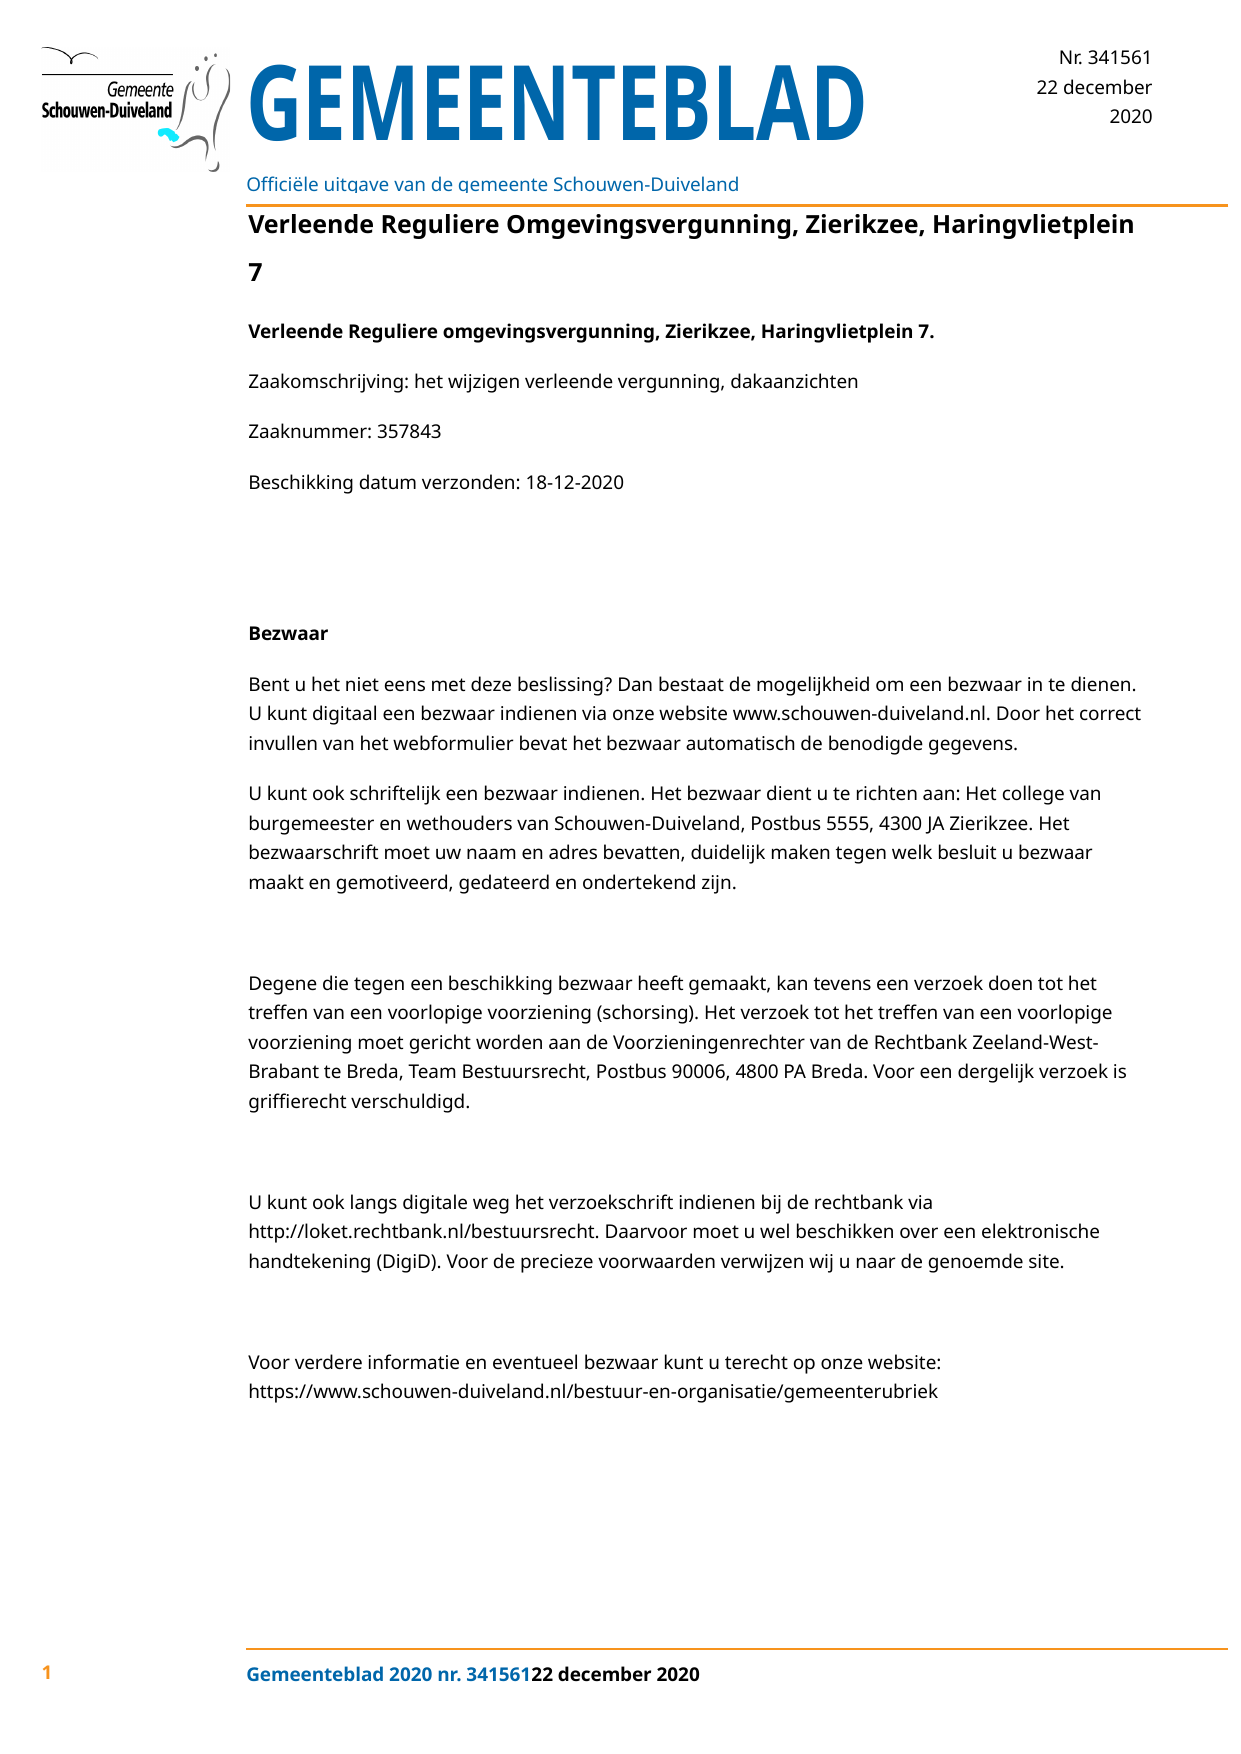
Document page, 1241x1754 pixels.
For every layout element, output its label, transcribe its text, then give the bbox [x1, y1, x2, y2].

text Beschikking datum verzonden: 18-12-2020 [248, 469, 1152, 495]
text Bezwaar [248, 620, 1152, 646]
text Verleende Reguliere omgevingsvergunning, Zierikzee, Haringvlietplein 7. [248, 318, 1152, 344]
text Verleende Reguliere Omgevingsvergunning, Zierikzee, Haringvlietplein 7 [248, 207, 1152, 288]
text U kunt ook schriftelijk een bezwaar indienen. Het bezwaar dient u te richten aan: Het college van burgemeester en wethouders van Schouwen-Duiveland, Postbus 5555, 4300 JA Zierikzee. Het bezwaarschrift moet uw naam en adres bevatten, duidelijk maken tegen welk besluit u bezwaar maakt en gemotiveerd, gedateerd en ondertekend zijn. [248, 780, 1152, 895]
text Zaaknummer: 357843 [248, 419, 1152, 444]
text Voor verdere informatie en eventueel bezwaar kunt u terecht op onze website: https://www.schouwen-duiveland.nl/bestuur-en-organisatie/gemeenterubriek [248, 1349, 1152, 1404]
picture [41, 47, 231, 172]
text Zaakomschrijving: het wijzigen verleende vergunning, dakaanzichten [248, 368, 1152, 394]
text Bent u het niet eens met deze beslissing? Dan bestaat de mogelijkheid om een bezwaar in te dienen. U kunt digitaal een bezwaar indienen via onze website www.schouwen-duiveland.nl. Door het correct invullen van het webformulier bevat het bezwaar automatisch de benodigde gegevens. [248, 671, 1152, 756]
text U kunt ook langs digitale weg het verzoekschrift indienen bij de rechtbank via http://loket.rechtbank.nl/bestuursrecht. Daarvoor moet u wel beschikken over een elektronische handtekening (DigiD). Voor de precieze voorwaarden verwijzen wij u naar de genoemde site. [248, 1189, 1152, 1274]
text Degene die tegen een beschikking bezwaar heeft gemaakt, kan tevens een verzoek doen tot het treffen van een voorlopige voorziening (schorsing). Het verzoek tot het treffen van een voorlopige voorziening moet gericht worden aan de Voorzieningenrechter van de Rechtbank Zeeland-West-Brabant te Breda, Team Bestuursrecht, Postbus 90006, 4800 PA Breda. Voor een dergelijk verzoek is griffierecht verschuldigd. [248, 970, 1152, 1114]
